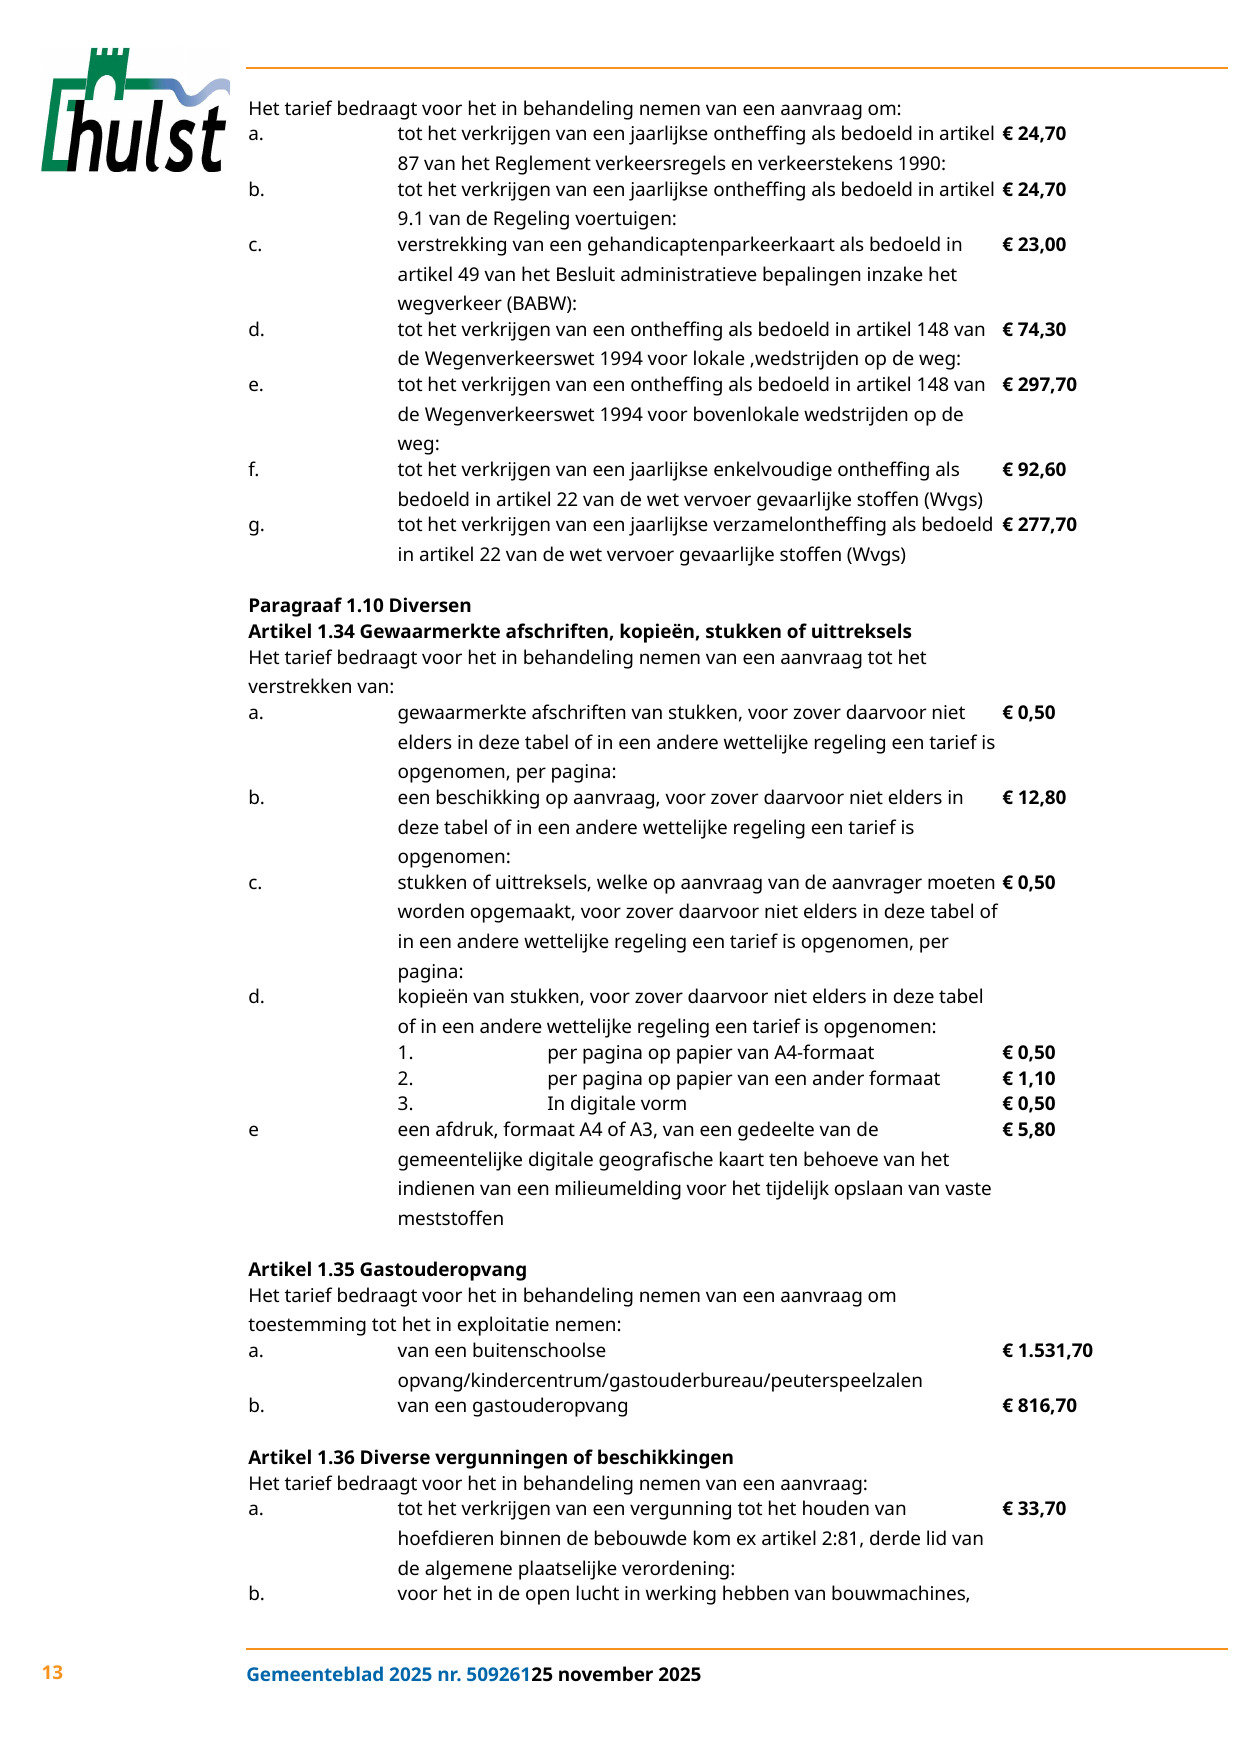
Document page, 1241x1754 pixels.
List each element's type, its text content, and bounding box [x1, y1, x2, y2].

table_cell [248, 567, 397, 593]
table_cell € 24,70 [1002, 176, 1152, 231]
table_cell € 33,70 [1002, 1496, 1152, 1581]
table_cell € 297,70 [1002, 371, 1152, 456]
table_cell Het tarief bedraagt voor het in behandeling nemen van een aanvraag om: [248, 95, 1002, 121]
table_cell € 0,50 [1002, 1039, 1152, 1065]
table_cell [1002, 567, 1152, 593]
table_cell van een buitenschoolse opvang/kindercentrum/gastouderbureau/peuterspeelzalen [398, 1338, 1002, 1393]
table_cell per pagina op papier van A4-formaat [547, 1039, 1002, 1065]
table_cell c. [248, 869, 397, 984]
table_cell € 24,70 [1002, 121, 1152, 176]
table_cell van een gastouderopvang [398, 1393, 1002, 1418]
table_cell € 92,60 [1002, 456, 1152, 512]
table_cell [248, 1231, 397, 1256]
table_cell stukken of uittreksels, welke op aanvraag van de aanvrager moeten worden opgemaakt, voor zover daarvoor niet elders in deze tabel of in een andere wettelijke regeling een tarief is opgenomen, per pagina: [398, 869, 1002, 984]
table_cell tot het verkrijgen van een ontheffing als bedoeld in artikel 148 van de Wegenverkeerswet 1994 voor lokale ,wedstrijden op de weg: [398, 316, 1002, 371]
table_cell a. [248, 121, 397, 176]
table_cell e. [248, 371, 397, 456]
table_cell een afdruk, formaat A4 of A3, van een gedeelte van de gemeentelijke digitale geografische kaart ten behoeve van het indienen van een milieumelding voor het tijdelijk opslaan van vaste meststoffen [398, 1116, 1002, 1231]
table_cell tot het verkrijgen van een jaarlijkse ontheffing als bedoeld in artikel 9.1 van de Regeling voertuigen: [398, 176, 1002, 231]
table_cell [1002, 984, 1152, 1039]
table_cell € 0,50 [1002, 869, 1152, 984]
table_cell a. [248, 699, 397, 784]
table_cell c. [248, 231, 397, 316]
table_cell e [248, 1116, 397, 1231]
table_cell tot het verkrijgen van een vergunning tot het houden van hoefdieren binnen de bebouwde kom ex artikel 2:81, derde lid van de algemene plaatselijke verordening: [398, 1496, 1002, 1581]
table_cell [248, 1419, 397, 1444]
table_cell € 277,70 [1002, 512, 1152, 567]
table_cell verstrekking van een gehandicaptenparkeerkaart als bedoeld in artikel 49 van het Besluit administratieve bepalingen inzake het wegverkeer (BABW): [398, 231, 1002, 316]
picture [41, 47, 231, 172]
table_cell [398, 1231, 1002, 1256]
table_cell tot het verkrijgen van een jaarlijkse ontheffing als bedoeld in artikel 87 van het Reglement verkeersregels en verkeerstekens 1990: [398, 121, 1002, 176]
table_cell b. [248, 176, 397, 231]
table_cell € 0,50 [1002, 1090, 1152, 1116]
table_cell een beschikking op aanvraag, voor zover daarvoor niet elders in deze tabel of in een andere wettelijke regeling een tarief is opgenomen: [398, 784, 1002, 869]
table_cell [1002, 618, 1152, 644]
table_cell [1002, 1256, 1152, 1282]
table_cell Het tarief bedraagt voor het in behandeling nemen van een aanvraag: [248, 1470, 1002, 1496]
table_cell a. [248, 1338, 397, 1393]
table_cell In digitale vorm [547, 1090, 1002, 1116]
table_cell Artikel 1.36 Diverse vergunningen of beschikkingen [248, 1444, 1002, 1470]
table_cell gewaarmerkte afschriften van stukken, voor zover daarvoor niet elders in deze tabel of in een andere wettelijke regeling een tarief is opgenomen, per pagina: [398, 699, 1002, 784]
table_cell [1002, 1581, 1152, 1606]
table_cell Paragraaf 1.10 Diversen [248, 593, 1002, 618]
table_cell 2. [398, 1065, 547, 1090]
table_cell g. [248, 512, 397, 567]
table_cell voor het in de open lucht in werking hebben van bouwmachines, [398, 1581, 1002, 1606]
table_cell [1002, 1444, 1152, 1470]
table_cell d. [248, 984, 397, 1116]
table_cell € 23,00 [1002, 231, 1152, 316]
table_cell Artikel 1.34 Gewaarmerkte afschriften, kopieën, stukken of uittreksels [248, 618, 1002, 644]
table_cell [1002, 593, 1152, 618]
table_cell € 12,80 [1002, 784, 1152, 869]
table_cell per pagina op papier van een ander formaat [547, 1065, 1002, 1090]
table_cell b. [248, 1581, 397, 1606]
table_cell [1002, 1282, 1152, 1337]
table_cell b. [248, 784, 397, 869]
table_cell [398, 1419, 1002, 1444]
table_cell Artikel 1.35 Gastouderopvang [248, 1256, 1002, 1282]
table_cell f. [248, 456, 397, 512]
table_cell tot het verkrijgen van een ontheffing als bedoeld in artikel 148 van de Wegenverkeerswet 1994 voor bovenlokale wedstrijden op de weg: [398, 371, 1002, 456]
table_cell tot het verkrijgen van een jaarlijkse enkelvoudige ontheffing als bedoeld in artikel 22 van de wet vervoer gevaarlijke stoffen (Wvgs) [398, 456, 1002, 512]
table_cell b. [248, 1393, 397, 1418]
table_cell [1002, 644, 1152, 699]
table_cell [1002, 1470, 1152, 1496]
table_cell 1. [398, 1039, 547, 1065]
table_cell € 816,70 [1002, 1393, 1152, 1418]
table_cell tot het verkrijgen van een jaarlijkse verzamelontheffing als bedoeld in artikel 22 van de wet vervoer gevaarlijke stoffen (Wvgs) [398, 512, 1002, 567]
table_cell [398, 567, 1002, 593]
table_cell [1002, 95, 1152, 121]
table_cell [1002, 1231, 1152, 1256]
table_cell a. [248, 1496, 397, 1581]
table_cell € 74,30 [1002, 316, 1152, 371]
table_cell [1002, 1419, 1152, 1444]
table_cell € 0,50 [1002, 699, 1152, 784]
table_cell Het tarief bedraagt voor het in behandeling nemen van een aanvraag om toestemming tot het in exploitatie nemen: [248, 1282, 1002, 1337]
table_cell kopieën van stukken, voor zover daarvoor niet elders in deze tabel of in een andere wettelijke regeling een tarief is opgenomen: [398, 984, 1002, 1039]
table_cell € 1.531,70 [1002, 1338, 1152, 1393]
table_cell d. [248, 316, 397, 371]
table_cell Het tarief bedraagt voor het in behandeling nemen van een aanvraag tot het verstrekken van: [248, 644, 1002, 699]
table_cell € 5,80 [1002, 1116, 1152, 1231]
table_cell € 1,10 [1002, 1065, 1152, 1090]
table_cell 3. [398, 1090, 547, 1116]
